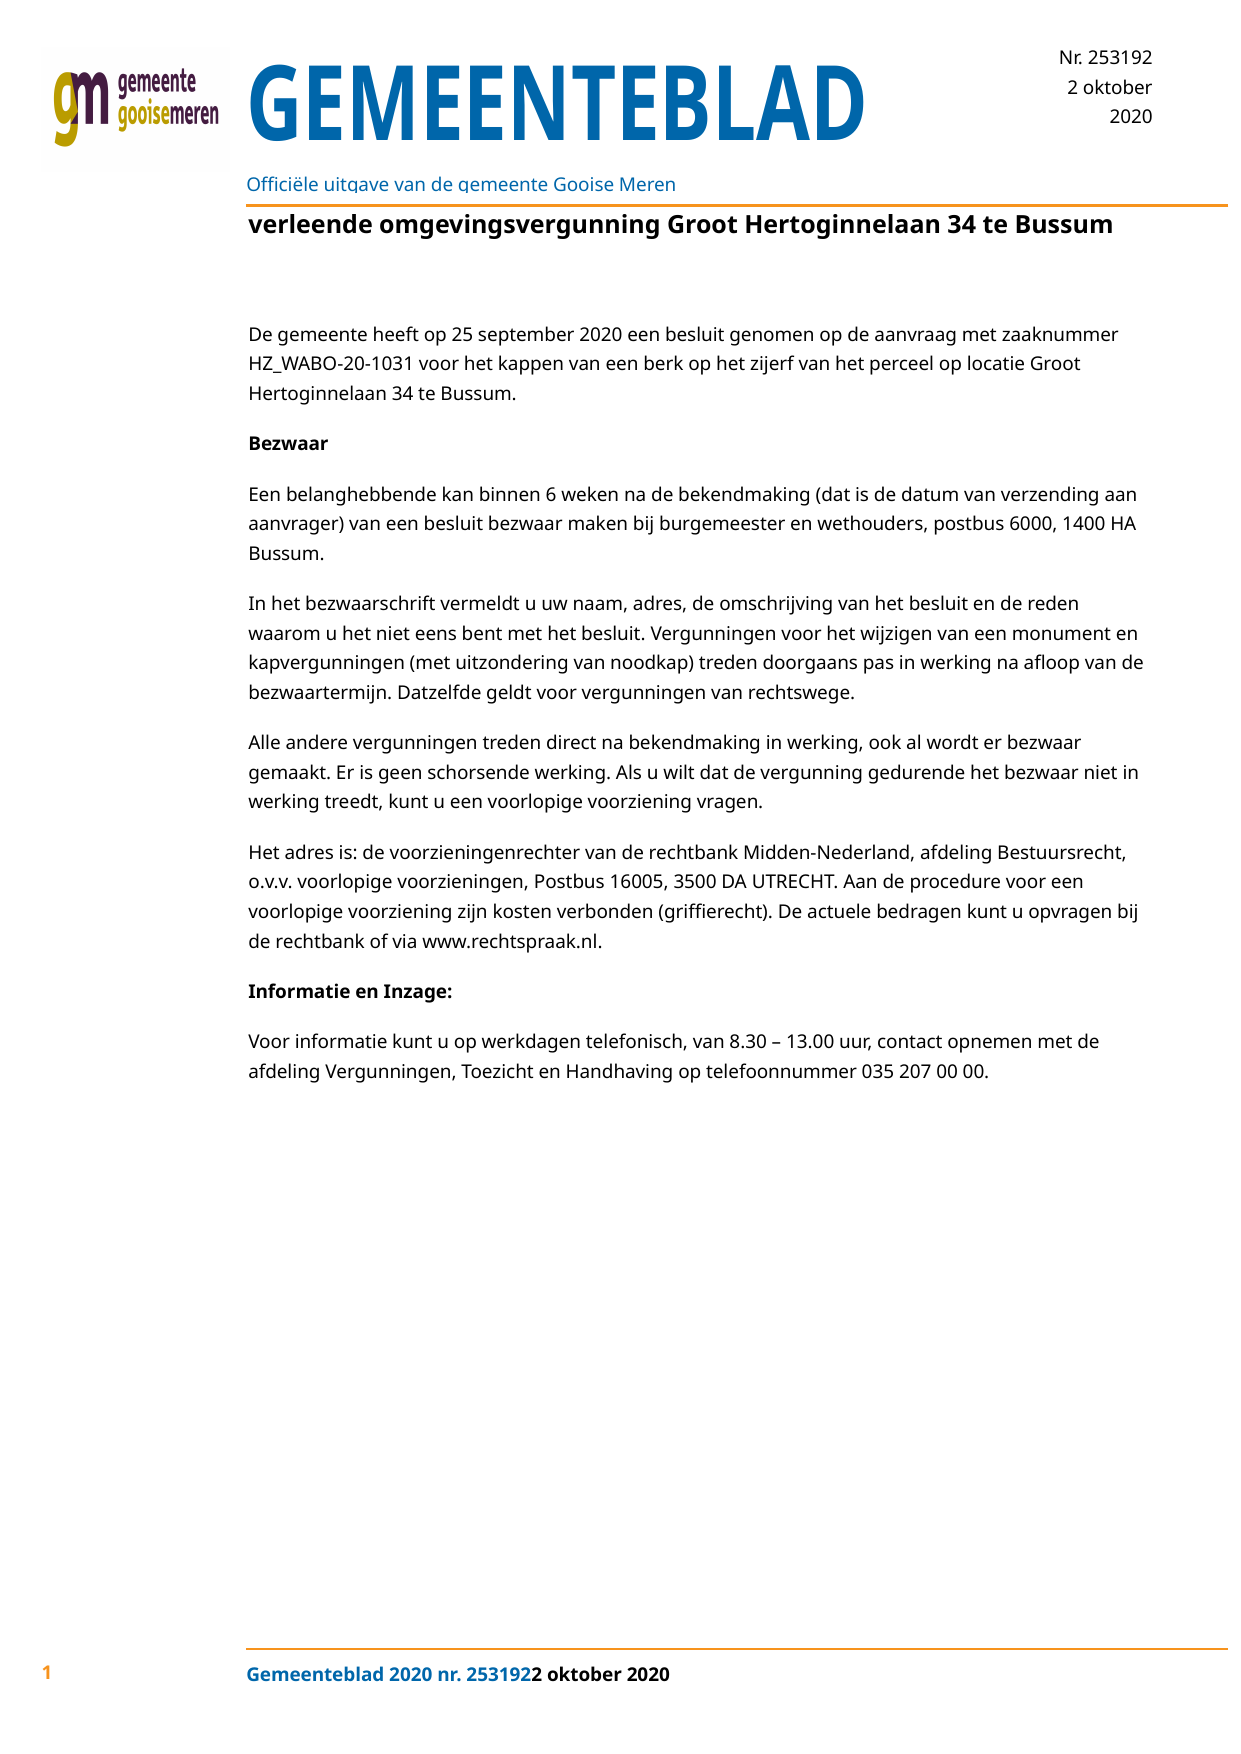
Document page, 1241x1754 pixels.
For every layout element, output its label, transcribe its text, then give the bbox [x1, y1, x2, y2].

text Voor informatie kunt u op werkdagen telefonisch, van 8.30 – 13.00 uur, contact opnemen met de afdeling Vergunningen, Toezicht en Handhaving op telefoonnummer 035 207 00 00. [248, 1029, 1152, 1084]
text Het adres is: de voorzieningenrechter van de rechtbank Midden-Nederland, afdeling Bestuursrecht, o.v.v. voorlopige voorzieningen, Postbus 16005, 3500 DA UTRECHT. Aan de procedure voor een voorlopige voorziening zijn kosten verbonden (griffierecht). De actuele bedragen kunt u opvragen bij de rechtbank of via www.rechtspraak.nl. [248, 839, 1152, 953]
text verleende omgevingsvergunning Groot Hertoginnelaan 34 te Bussum [248, 207, 1152, 241]
text In het bezwaarschrift vermeldt u uw naam, adres, de omschrijving van het besluit en de reden waarom u het niet eens bent met het besluit. Vergunningen voor het wijzigen van een monument en kapvergunningen (met uitzondering van noodkap) treden doorgaans pas in werking na afloop van de bezwaartermijn. Datzelfde geldt voor vergunningen van rechtswege. [248, 590, 1152, 705]
text Informatie en Inzage: [248, 978, 1152, 1004]
picture [41, 47, 231, 172]
text Bezwaar [248, 430, 1152, 456]
text Alle andere vergunningen treden direct na bekendmaking in werking, ook al wordt er bezwaar gemaakt. Er is geen schorsende werking. Als u wilt dat de vergunning gedurende het bezwaar niet in werking treedt, kunt u een voorlopige voorziening vragen. [248, 729, 1152, 814]
text De gemeente heeft op 25 september 2020 een besluit genomen op de aanvraag met zaaknummer HZ_WABO-20-1031 voor het kappen van een berk op het zijerf van het perceel op locatie Groot Hertoginnelaan 34 te Bussum. [248, 321, 1152, 406]
text Een belanghebbende kan binnen 6 weken na de bekendmaking (dat is de datum van verzending aan aanvrager) van een besluit bezwaar maken bij burgemeester en wethouders, postbus 6000, 1400 HA Bussum. [248, 481, 1152, 566]
